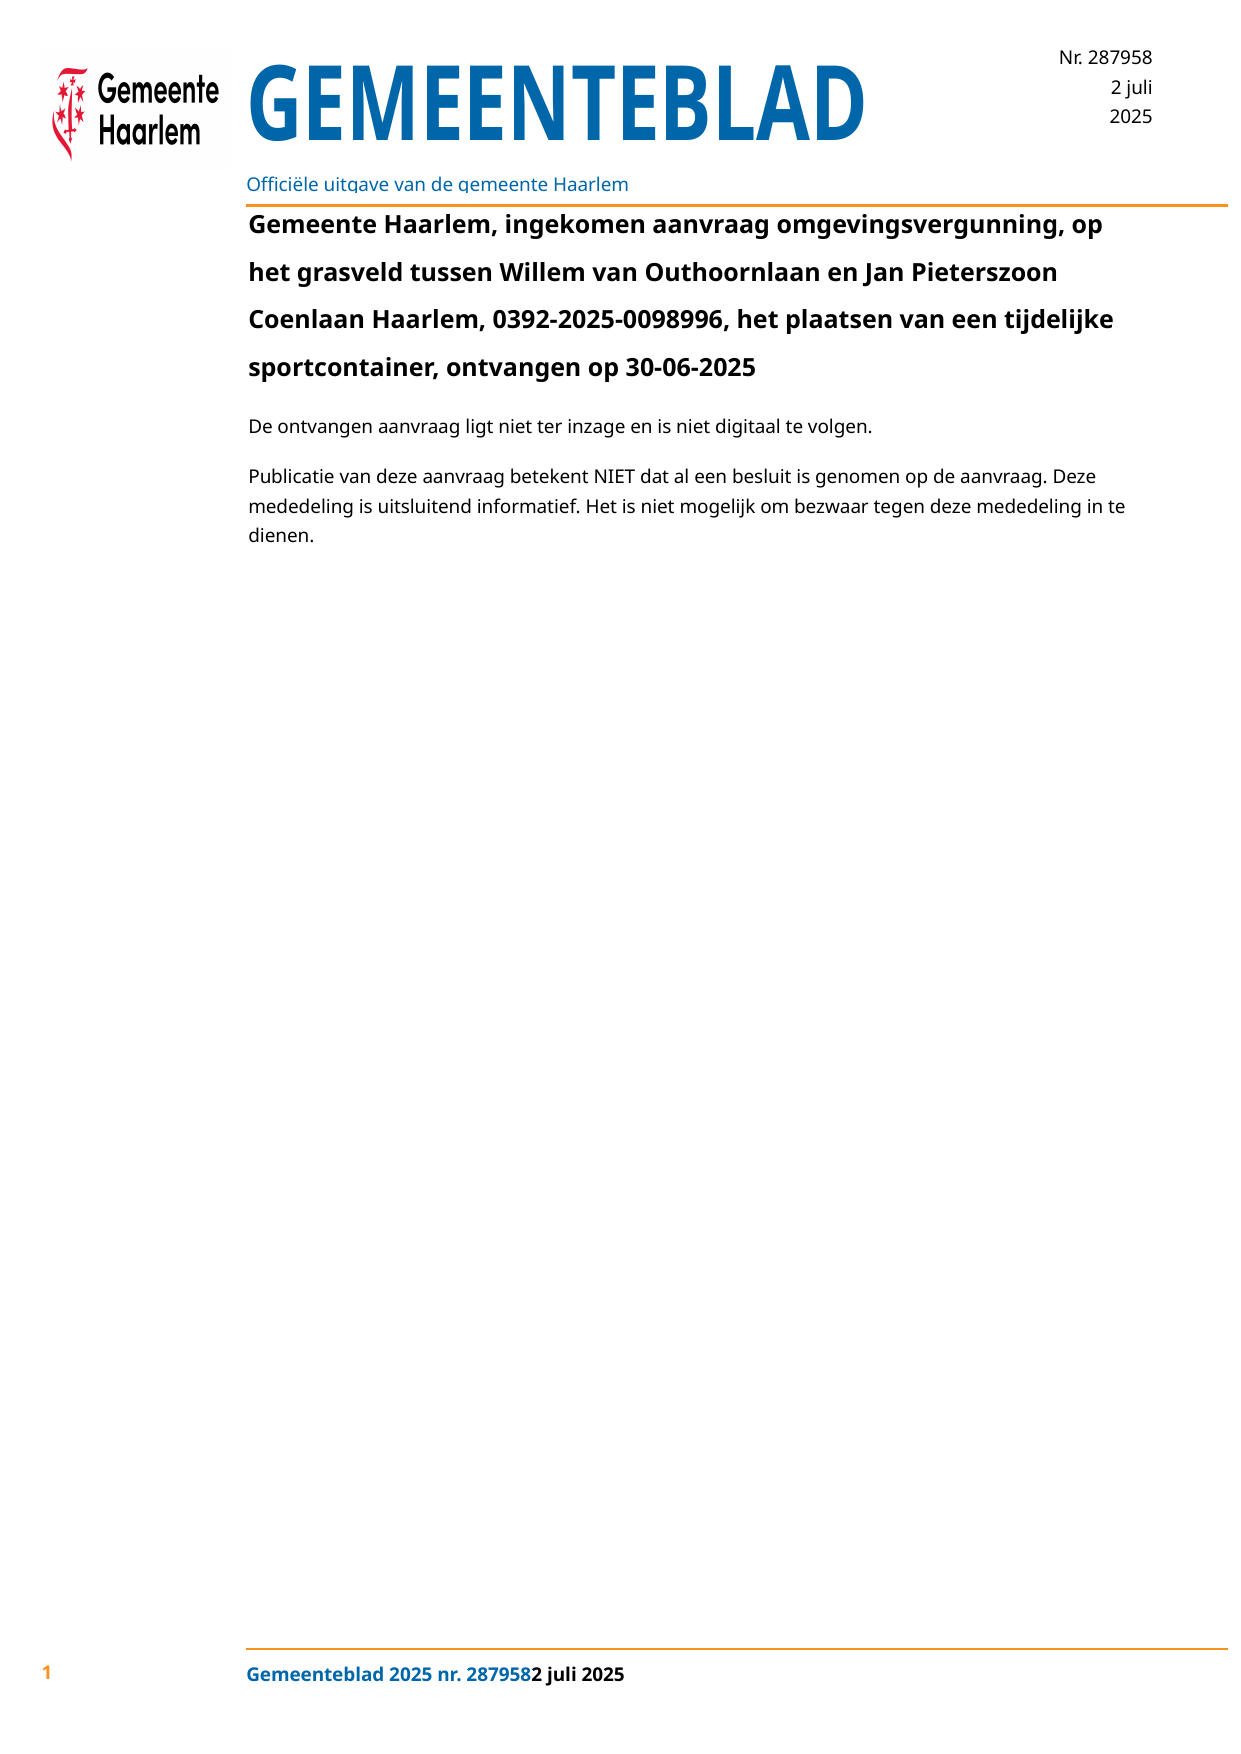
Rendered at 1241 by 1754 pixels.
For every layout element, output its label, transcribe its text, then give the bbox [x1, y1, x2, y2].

picture [41, 47, 231, 172]
text De ontvangen aanvraag ligt niet ter inzage en is niet digitaal te volgen. [248, 413, 1152, 439]
text Publicatie van deze aanvraag betekent NIET dat al een besluit is genomen op de aanvraag. Deze mededeling is uitsluitend informatief. Het is niet mogelijk om bezwaar tegen deze mededeling in te dienen. [248, 463, 1152, 548]
text Gemeente Haarlem, ingekomen aanvraag omgevingsvergunning, op het grasveld tussen Willem van Outhoornlaan en Jan Pieterszoon Coenlaan Haarlem, 0392-2025-0098996, het plaatsen van een tijdelijke sportcontainer, ontvangen op 30-06-2025 [248, 207, 1152, 384]
